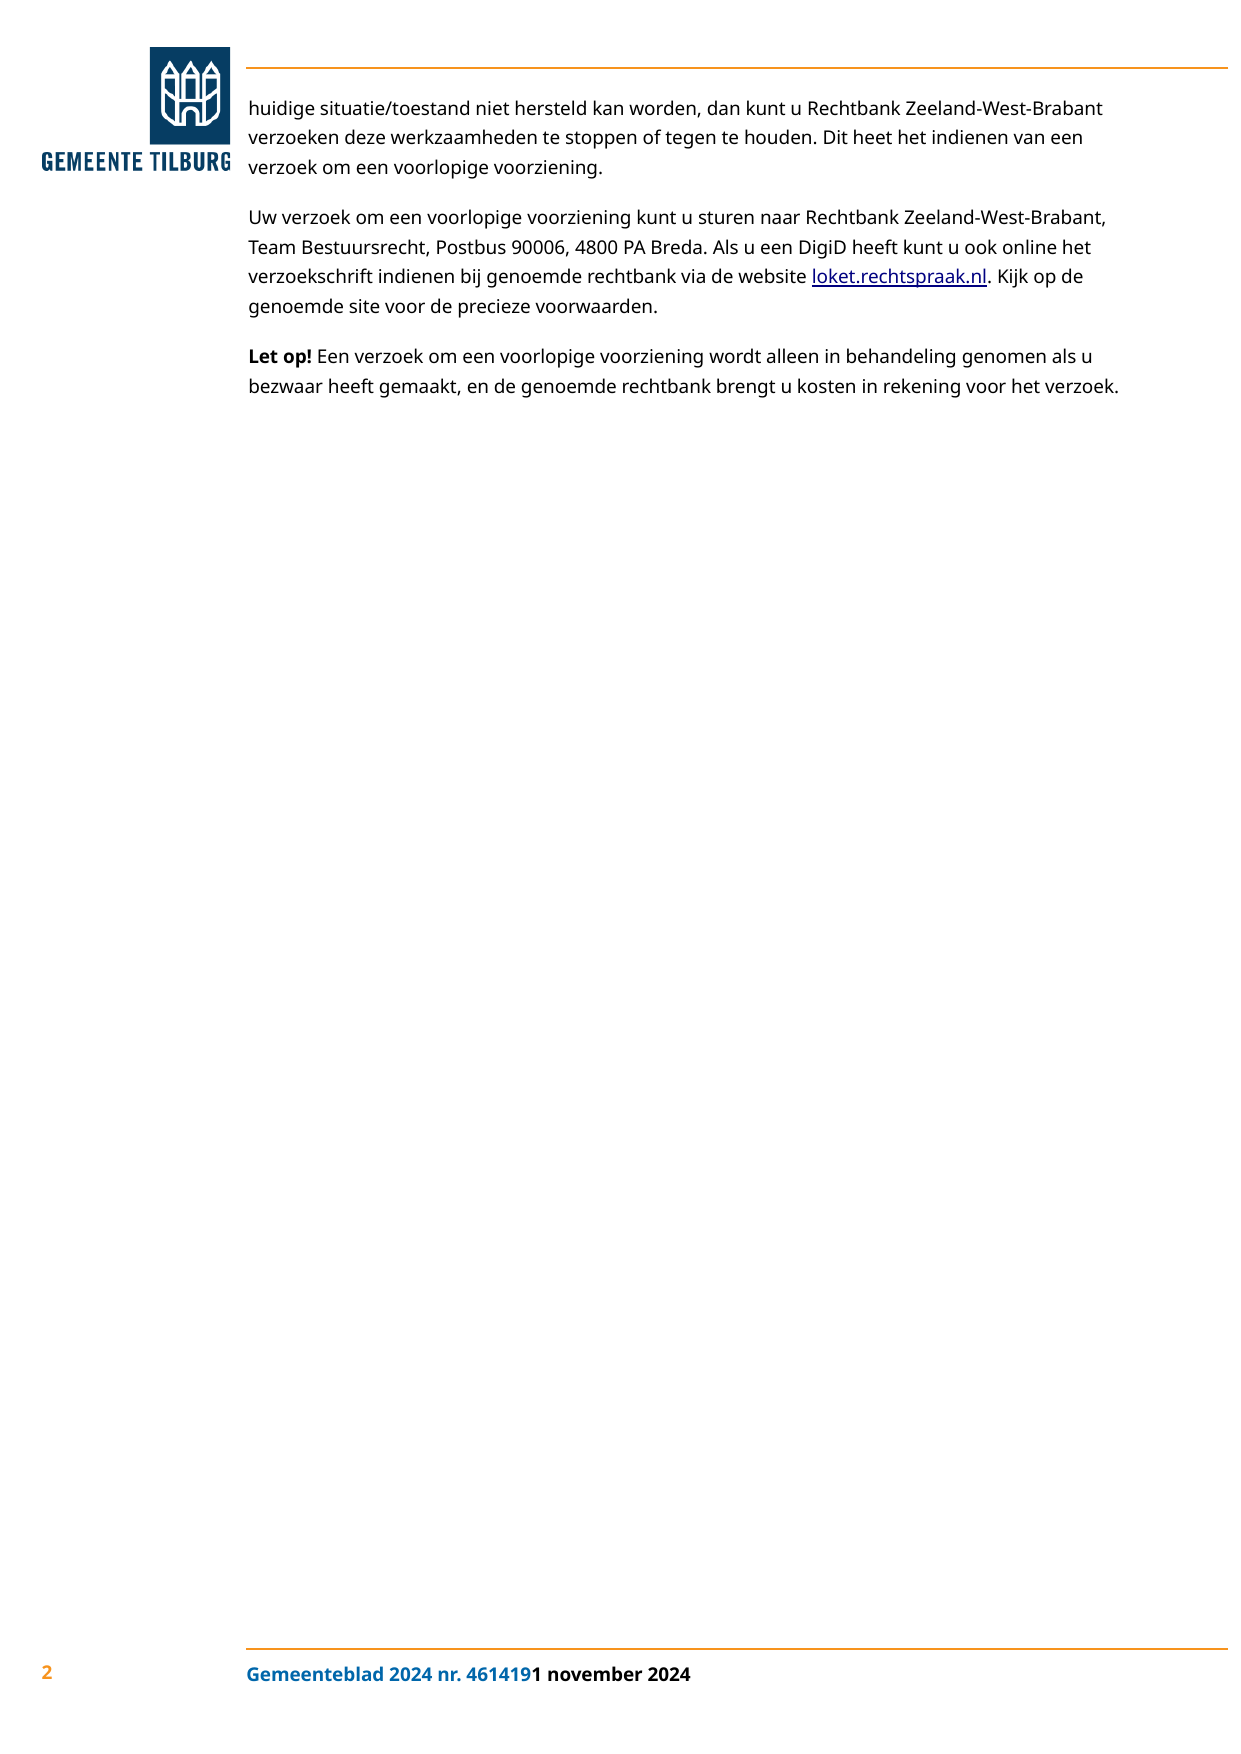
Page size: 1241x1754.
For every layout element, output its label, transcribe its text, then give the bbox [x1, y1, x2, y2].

text Uw verzoek om een voorlopige voorziening kunt u sturen naar Rechtbank Zeeland-West-Brabant, Team Bestuursrecht, Postbus 90006, 4800 PA Breda. Als u een DigiD heeft kunt u ook online het verzoekschrift indienen bij genoemde rechtbank via de website loket.rechtspraak.nl. Kijk op de genoemde site voor de precieze voorwaarden. [248, 204, 1152, 319]
picture [41, 47, 231, 172]
text Let op! Een verzoek om een voorlopige voorziening wordt alleen in behandeling genomen als u bezwaar heeft gemaakt, en de genoemde rechtbank brengt u kosten in rekening voor het verzoek. [248, 343, 1152, 399]
text huidige situatie/toestand niet hersteld kan worden, dan kunt u Rechtbank Zeeland-West-Brabant verzoeken deze werkzaamheden te stoppen of tegen te houden. Dit heet het indienen van een verzoek om een voorlopige voorziening. [248, 95, 1152, 180]
